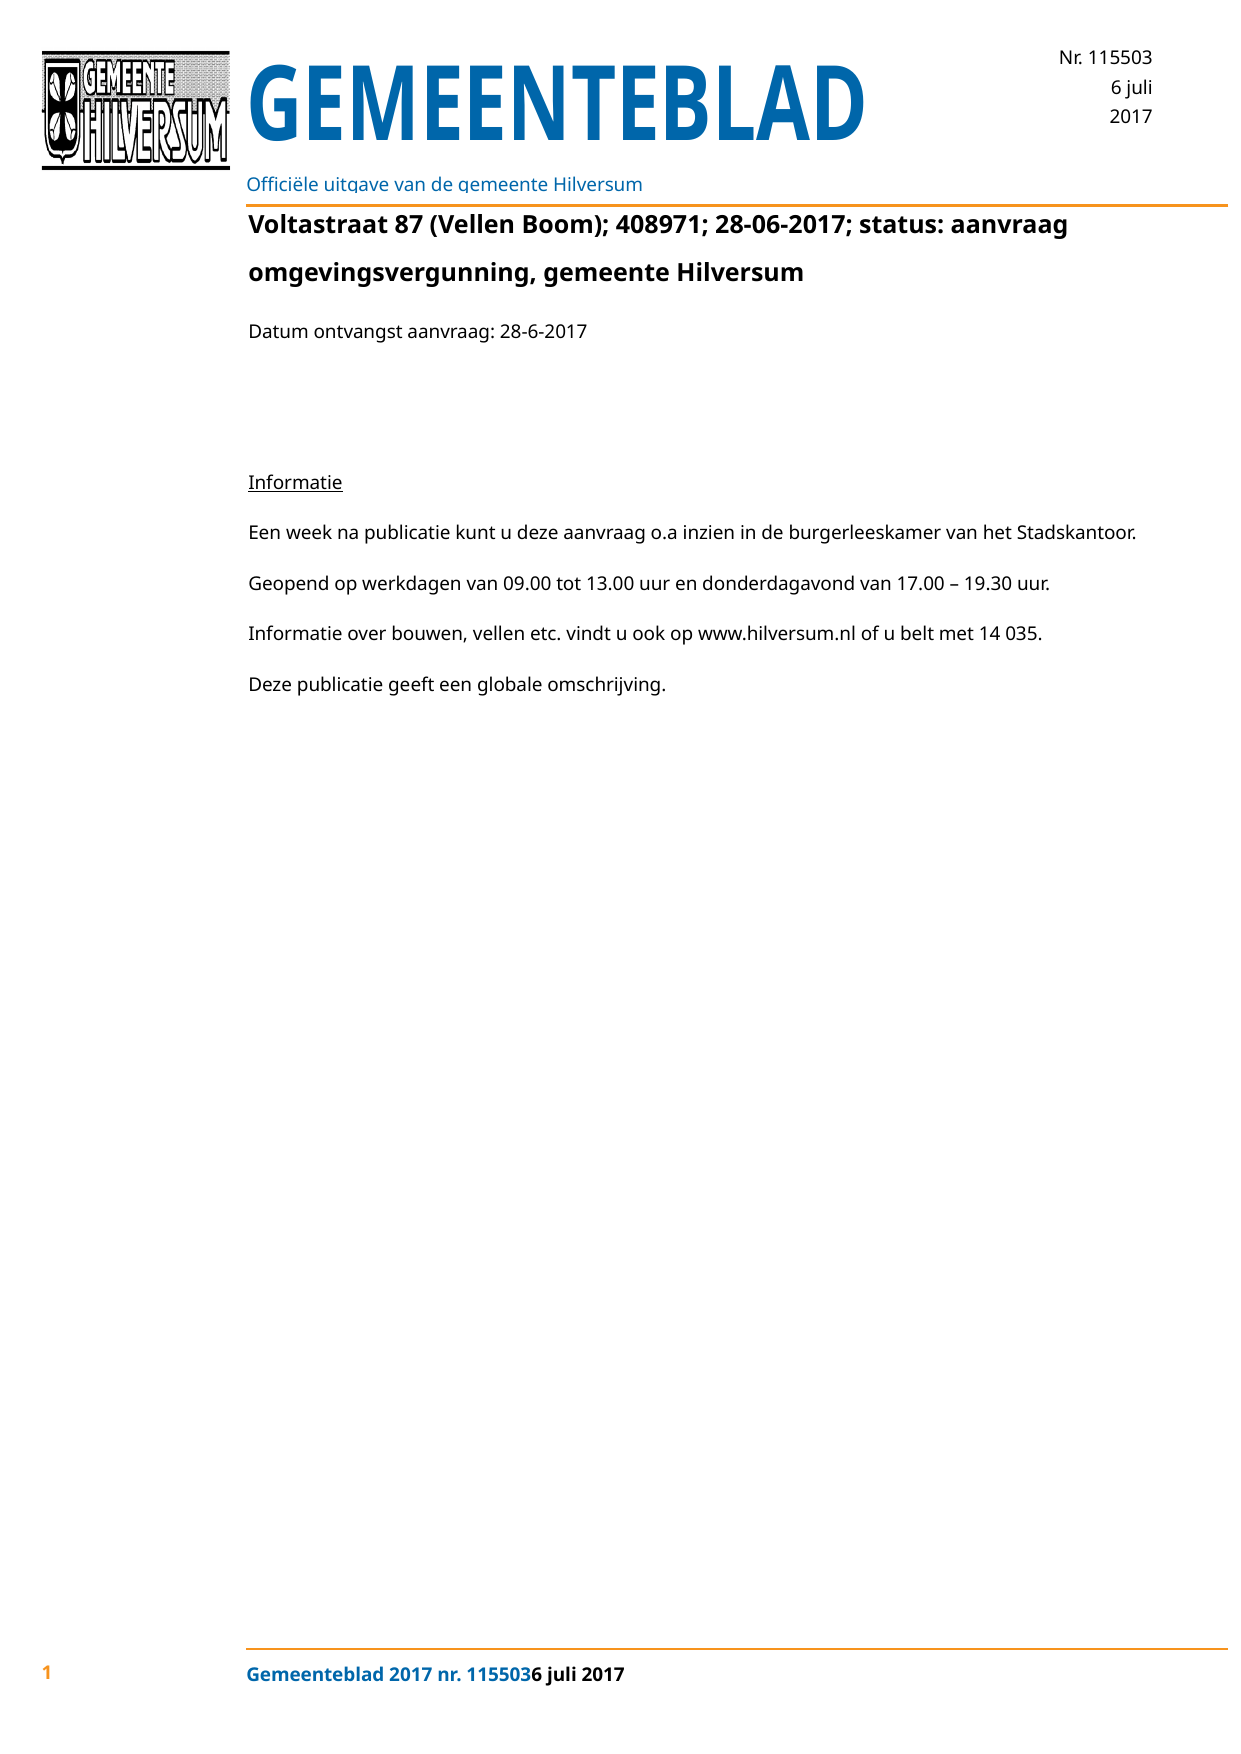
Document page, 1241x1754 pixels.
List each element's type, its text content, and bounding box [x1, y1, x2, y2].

text Deze publicatie geeft een globale omschrijving. [248, 671, 1152, 697]
picture [41, 47, 231, 172]
text Informatie [248, 469, 1152, 495]
text Datum ontvangst aanvraag: 28-6-2017 [248, 318, 1152, 344]
text Voltastraat 87 (Vellen Boom); 408971; 28-06-2017; status: aanvraag omgevingsvergunning, gemeente Hilversum [248, 207, 1152, 288]
text Informatie over bouwen, vellen etc. vindt u ook op www.hilversum.nl of u belt met 14 035. [248, 620, 1152, 646]
text Geopend op werkdagen van 09.00 tot 13.00 uur en donderdagavond van 17.00 – 19.30 uur. [248, 570, 1152, 596]
text Een week na publicatie kunt u deze aanvraag o.a inzien in de burgerleeskamer van het Stadskantoor. [248, 519, 1152, 545]
